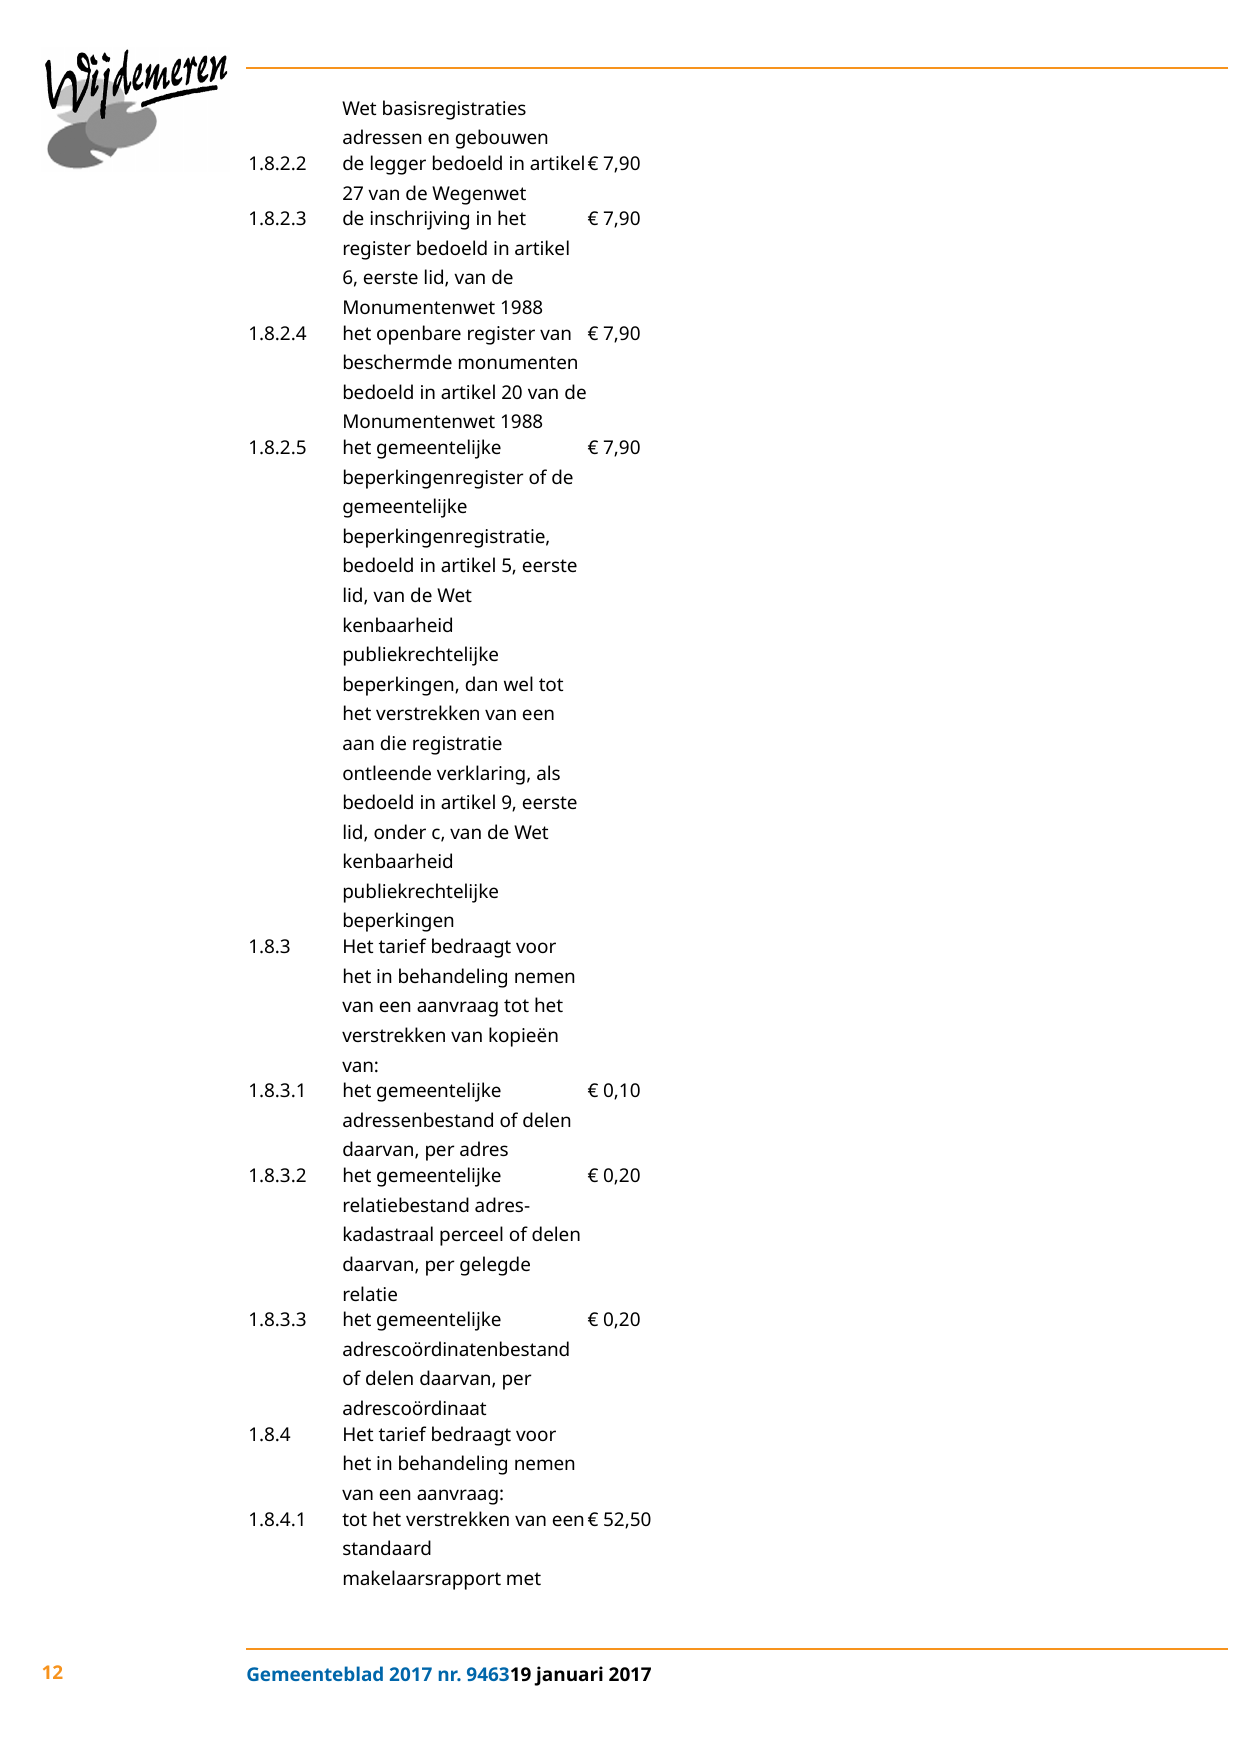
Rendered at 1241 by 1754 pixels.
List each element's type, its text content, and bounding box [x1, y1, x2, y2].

table_cell [587, 95, 681, 150]
table_cell 1.8.4.1 [248, 1506, 342, 1591]
table_cell 1.8.3 [248, 934, 342, 1077]
table_cell [681, 1506, 775, 1591]
table_cell de legger bedoeld in artikel 27 van de Wegenwet [342, 150, 587, 205]
table_cell Het tarief bedraagt voor het in behandeling nemen van een aanvraag tot het verstrekken van kopieën van: [342, 934, 587, 1077]
table_cell 1.8.3.2 [248, 1163, 342, 1306]
table_cell [681, 1078, 775, 1162]
table_cell [681, 434, 775, 933]
table_cell Wet basisregistraties adressen en gebouwen [342, 95, 587, 150]
table_cell [587, 1421, 681, 1506]
table_cell [681, 320, 775, 434]
table_cell € 7,90 [587, 320, 681, 434]
table_cell het gemeentelijke adrescoördinatenbestand of delen daarvan, per adrescoördinaat [342, 1306, 587, 1421]
table_cell [681, 1421, 775, 1506]
table_cell 1.8.2.3 [248, 205, 342, 320]
table_cell 1.8.2.4 [248, 320, 342, 434]
table_cell het gemeentelijke adressenbestand of delen daarvan, per adres [342, 1078, 587, 1162]
table_cell € 7,90 [587, 150, 681, 205]
table_cell € 52,50 [587, 1506, 681, 1591]
table_cell 1.8.3.3 [248, 1306, 342, 1421]
table_cell [587, 934, 681, 1077]
table_cell het openbare register van beschermde monumenten bedoeld in artikel 20 van de Monumentenwet 1988 [342, 320, 587, 434]
table_cell 1.8.3.1 [248, 1078, 342, 1162]
table_cell de inschrijving in het register bedoeld in artikel 6, eerste lid, van de Monumentenwet 1988 [342, 205, 587, 320]
table_cell € 0,20 [587, 1163, 681, 1306]
table_cell [681, 1306, 775, 1421]
table_cell [681, 934, 775, 1077]
table_cell 1.8.2.5 [248, 434, 342, 933]
table_cell [681, 95, 775, 150]
table_cell [681, 150, 775, 205]
table_cell [248, 95, 342, 150]
table_cell 1.8.2.2 [248, 150, 342, 205]
picture [41, 47, 231, 172]
table_cell tot het verstrekken van een standaard makelaarsrapport met [342, 1506, 587, 1591]
table_cell [681, 1163, 775, 1306]
table_cell 1.8.4 [248, 1421, 342, 1506]
table_cell [681, 205, 775, 320]
table_cell € 7,90 [587, 434, 681, 933]
table_cell € 7,90 [587, 205, 681, 320]
table_cell € 0,10 [587, 1078, 681, 1162]
table_cell € 0,20 [587, 1306, 681, 1421]
table_cell Het tarief bedraagt voor het in behandeling nemen van een aanvraag: [342, 1421, 587, 1506]
table_cell het gemeentelijke beperkingenregister of de gemeentelijke beperkingenregistratie, bedoeld in artikel 5, eerste lid, van de Wet kenbaarheid publiekrechtelijke beperkingen, dan wel tot het verstrekken van een aan die registratie ontleende verklaring, als bedoeld in artikel 9, eerste lid, onder c, van de Wet kenbaarheid publiekrechtelijke beperkingen [342, 434, 587, 933]
table_cell het gemeentelijke relatiebestand adres-kadastraal perceel of delen daarvan, per gelegde relatie [342, 1163, 587, 1306]
